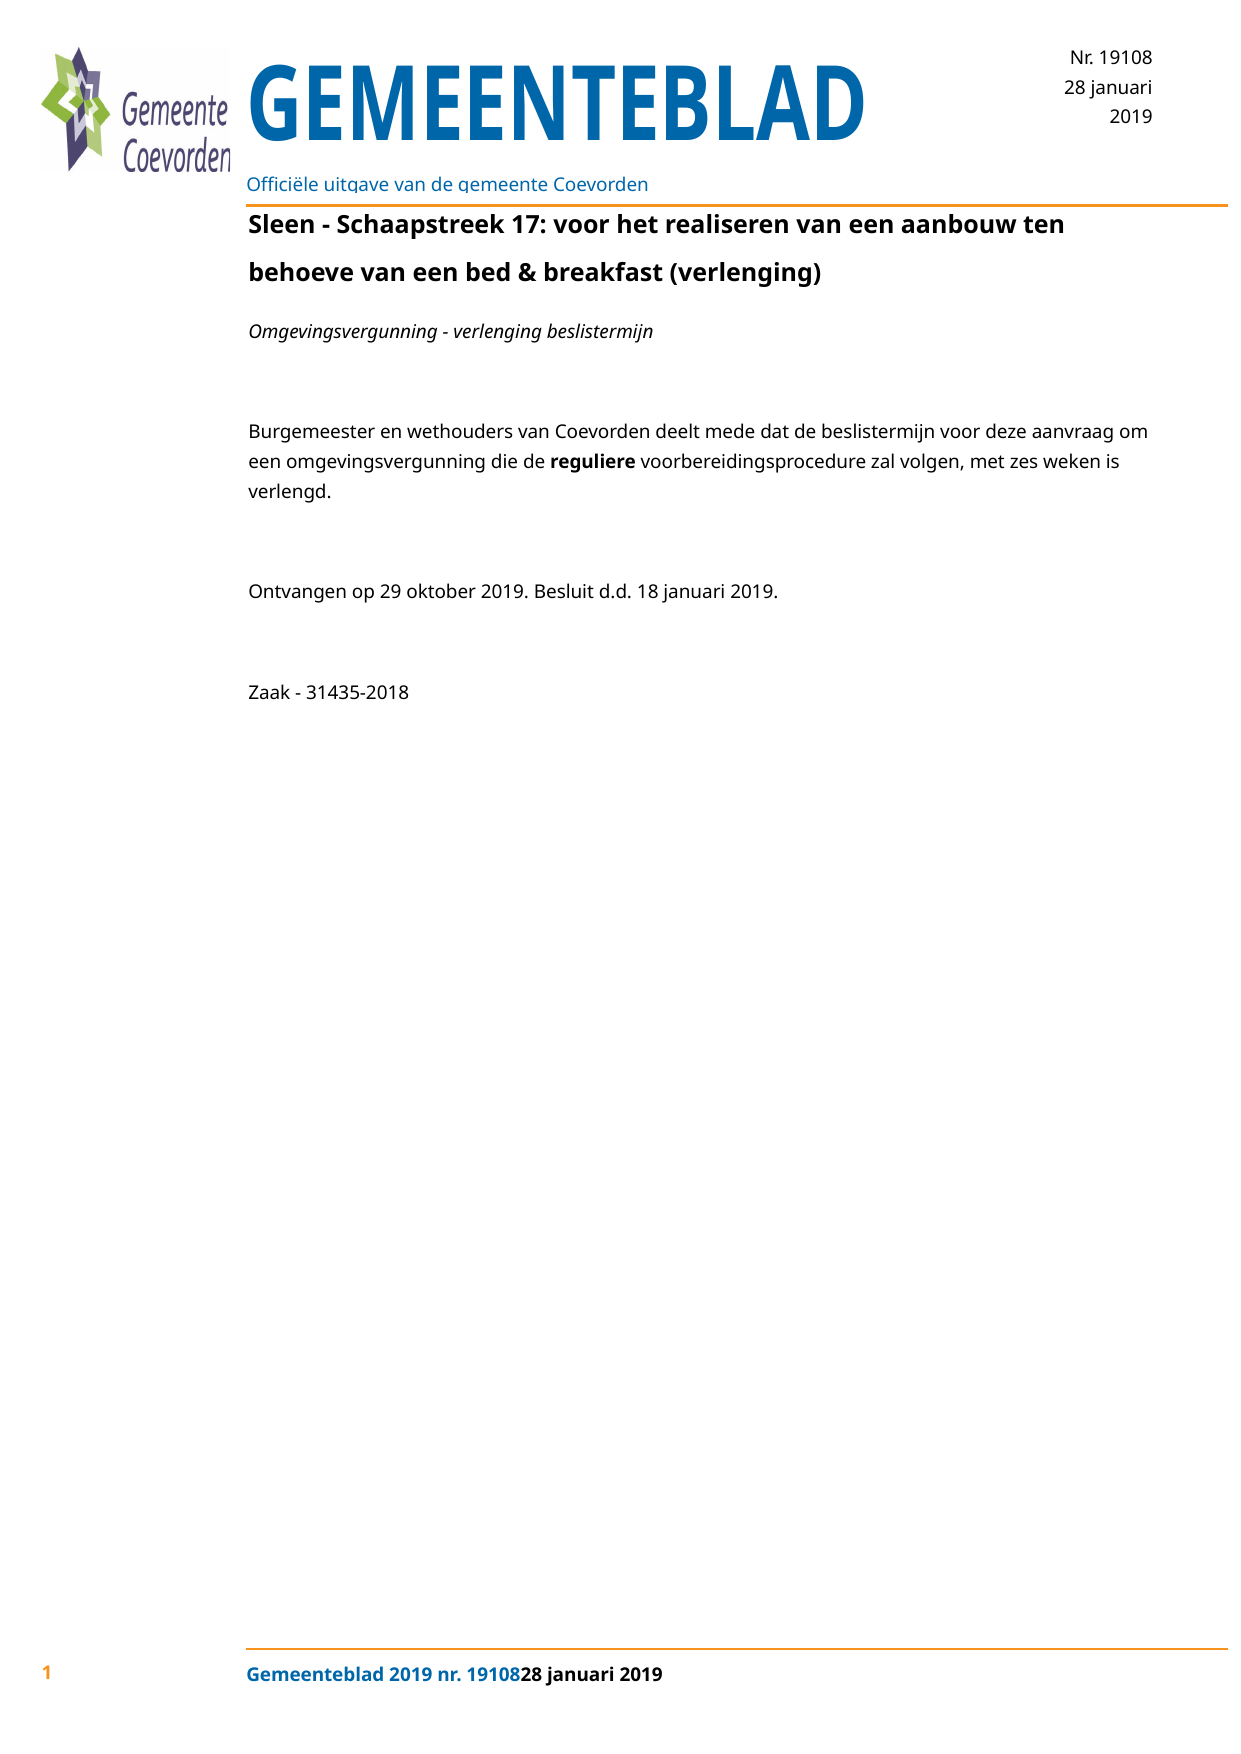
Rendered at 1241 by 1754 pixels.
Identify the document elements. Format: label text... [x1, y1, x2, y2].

text Omgevingsvergunning - verlenging beslistermijn [248, 318, 1152, 344]
picture [41, 47, 231, 172]
text Burgemeester en wethouders van Coevorden deelt mede dat de beslistermijn voor deze aanvraag om een omgevingsvergunning die de reguliere voorbereidingsprocedure zal volgen, met zes weken is verlengd. [248, 419, 1152, 504]
text Ontvangen op 29 oktober 2019. Besluit d.d. 18 januari 2019. [248, 579, 1152, 604]
text Zaak - 31435-2018 [248, 679, 1152, 705]
text Sleen - Schaapstreek 17: voor het realiseren van een aanbouw ten behoeve van een bed & breakfast (verlenging) [248, 207, 1152, 288]
